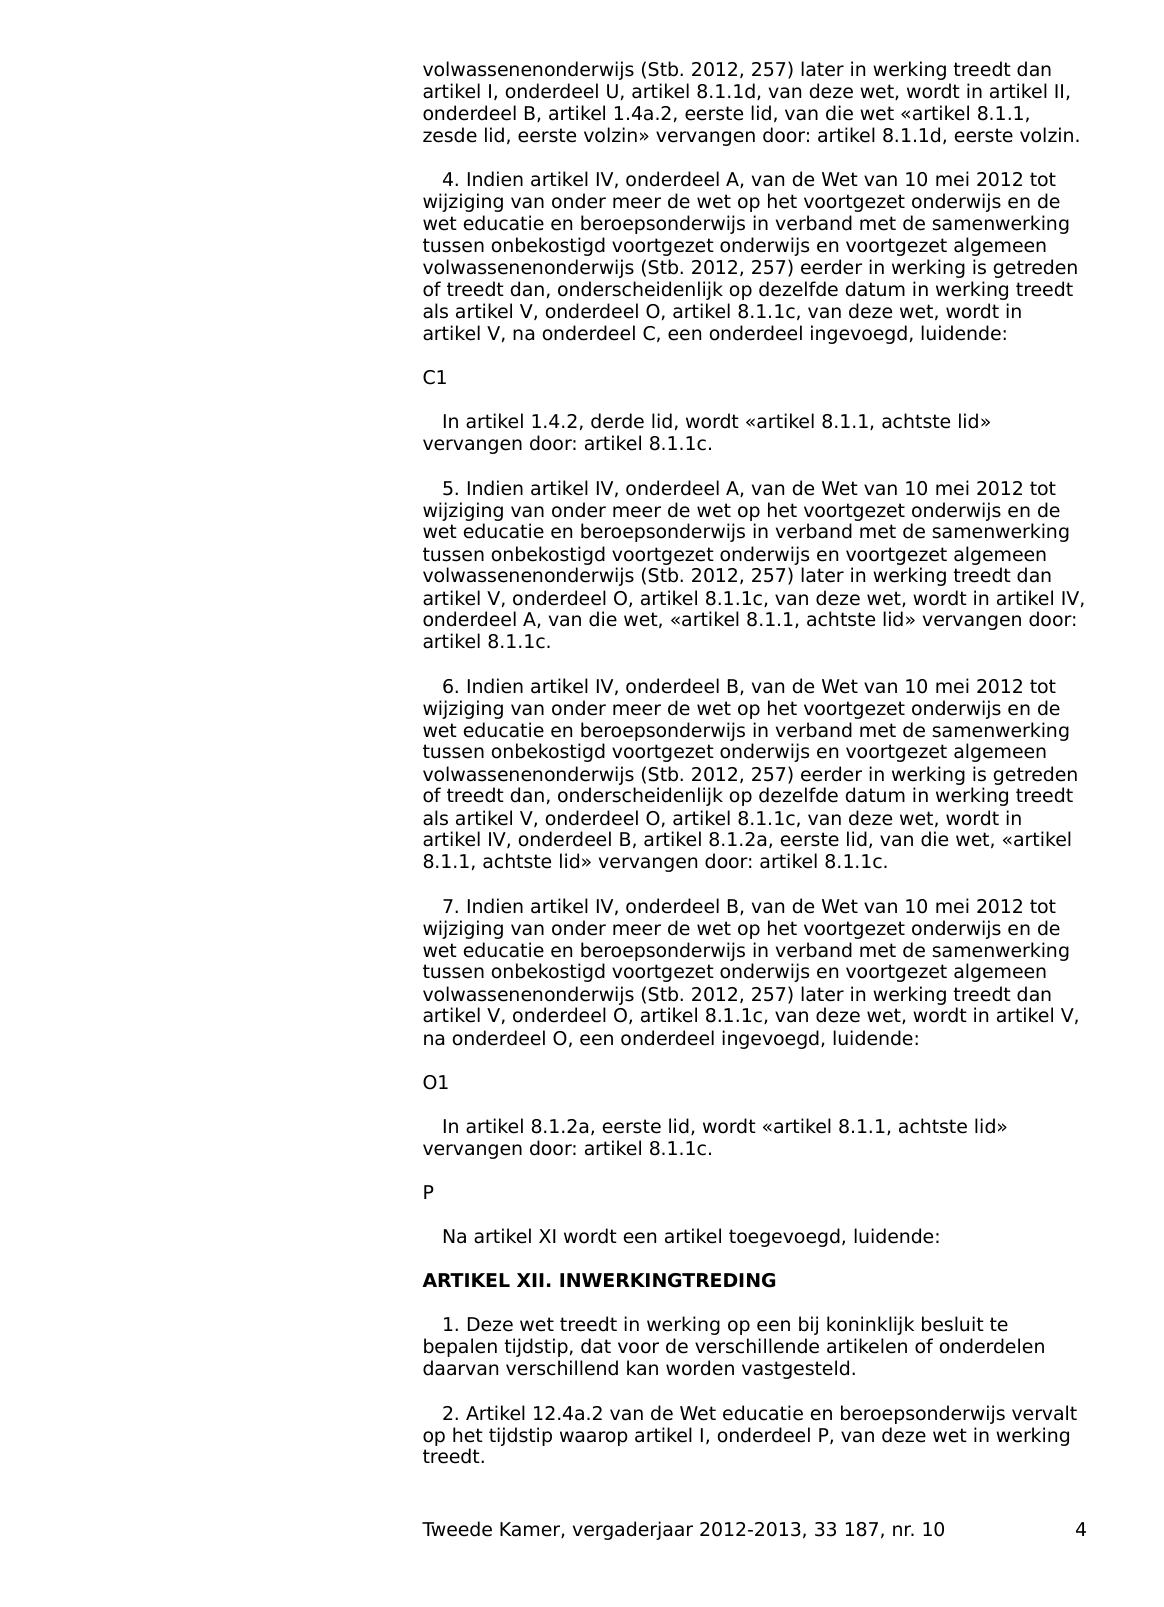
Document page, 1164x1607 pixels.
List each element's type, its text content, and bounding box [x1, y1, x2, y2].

subtitle ARTIKEL XII. INWERKINGTREDING [422, 1270, 1087, 1292]
text 5. Indien artikel IV, onderdeel A, van de Wet van 10 mei 2012 tot wijziging van onder meer de wet op het voortgezet onderwijs en de wet educatie en beroepsonderwijs in verband met de samenwerking tussen onbekostigd voortgezet onderwijs en voortgezet algemeen volwassenenonderwijs (Stb. 2012, 257) later in werking treedt dan artikel V, onderdeel O, artikel 8.1.1c, van deze wet, wordt in artikel IV, onderdeel A, van die wet, «artikel 8.1.1, achtste lid» vervangen door: artikel 8.1.1c. [422, 477, 1087, 653]
subtitle O1 [422, 1072, 1087, 1093]
text 7. Indien artikel IV, onderdeel B, van de Wet van 10 mei 2012 tot wijziging van onder meer de wet op het voortgezet onderwijs en de wet educatie en beroepsonderwijs in verband met de samenwerking tussen onbekostigd voortgezet onderwijs en voortgezet algemeen volwassenenonderwijs (Stb. 2012, 257) later in werking treedt dan artikel V, onderdeel O, artikel 8.1.1c, van deze wet, wordt in artikel V, na onderdeel O, een onderdeel ingevoegd, luidende: [422, 896, 1087, 1049]
text 6. Indien artikel IV, onderdeel B, van de Wet van 10 mei 2012 tot wijziging van onder meer de wet op het voortgezet onderwijs en de wet educatie en beroepsonderwijs in verband met de samenwerking tussen onbekostigd voortgezet onderwijs en voortgezet algemeen volwassenenonderwijs (Stb. 2012, 257) eerder in werking is getreden of treedt dan, onderscheidenlijk op dezelfde datum in werking treedt als artikel V, onderdeel O, artikel 8.1.1c, van deze wet, wordt in artikel IV, onderdeel B, artikel 8.1.2a, eerste lid, van die wet, «artikel 8.1.1, achtste lid» vervangen door: artikel 8.1.1c. [422, 676, 1087, 873]
text 4. Indien artikel IV, onderdeel A, van de Wet van 10 mei 2012 tot wijziging van onder meer de wet op het voortgezet onderwijs en de wet educatie en beroepsonderwijs in verband met de samenwerking tussen onbekostigd voortgezet onderwijs en voortgezet algemeen volwassenenonderwijs (Stb. 2012, 257) eerder in werking is getreden of treedt dan, onderscheidenlijk op dezelfde datum in werking treedt als artikel V, onderdeel O, artikel 8.1.1c, van deze wet, wordt in artikel V, na onderdeel C, een onderdeel ingevoegd, luidende: [422, 169, 1087, 345]
text Na artikel XI wordt een artikel toegevoegd, luidende: [422, 1226, 1087, 1248]
text 1. Deze wet treedt in werking op een bij koninklijk besluit te bepalen tijdstip, dat voor de verschillende artikelen of onderdelen daarvan verschillend kan worden vastgesteld. [422, 1314, 1087, 1380]
subtitle C1 [422, 367, 1087, 389]
text In artikel 8.1.2a, eerste lid, wordt «artikel 8.1.1, achtste lid» vervangen door: artikel 8.1.1c. [422, 1116, 1087, 1160]
text In artikel 1.4.2, derde lid, wordt «artikel 8.1.1, achtste lid» vervangen door: artikel 8.1.1c. [422, 411, 1087, 455]
subtitle P [422, 1182, 1087, 1204]
text volwassenenonderwijs (Stb. 2012, 257) later in werking treedt dan artikel I, onderdeel U, artikel 8.1.1d, van deze wet, wordt in artikel II, onderdeel B, artikel 1.4a.2, eerste lid, van die wet «artikel 8.1.1, zesde lid, eerste volzin» vervangen door: artikel 8.1.1d, eerste volzin. [422, 59, 1087, 147]
text 2. Artikel 12.4a.2 van de Wet educatie en beroepsonderwijs vervalt op het tijdstip waarop artikel I, onderdeel P, van deze wet in werking treedt. [422, 1402, 1087, 1468]
